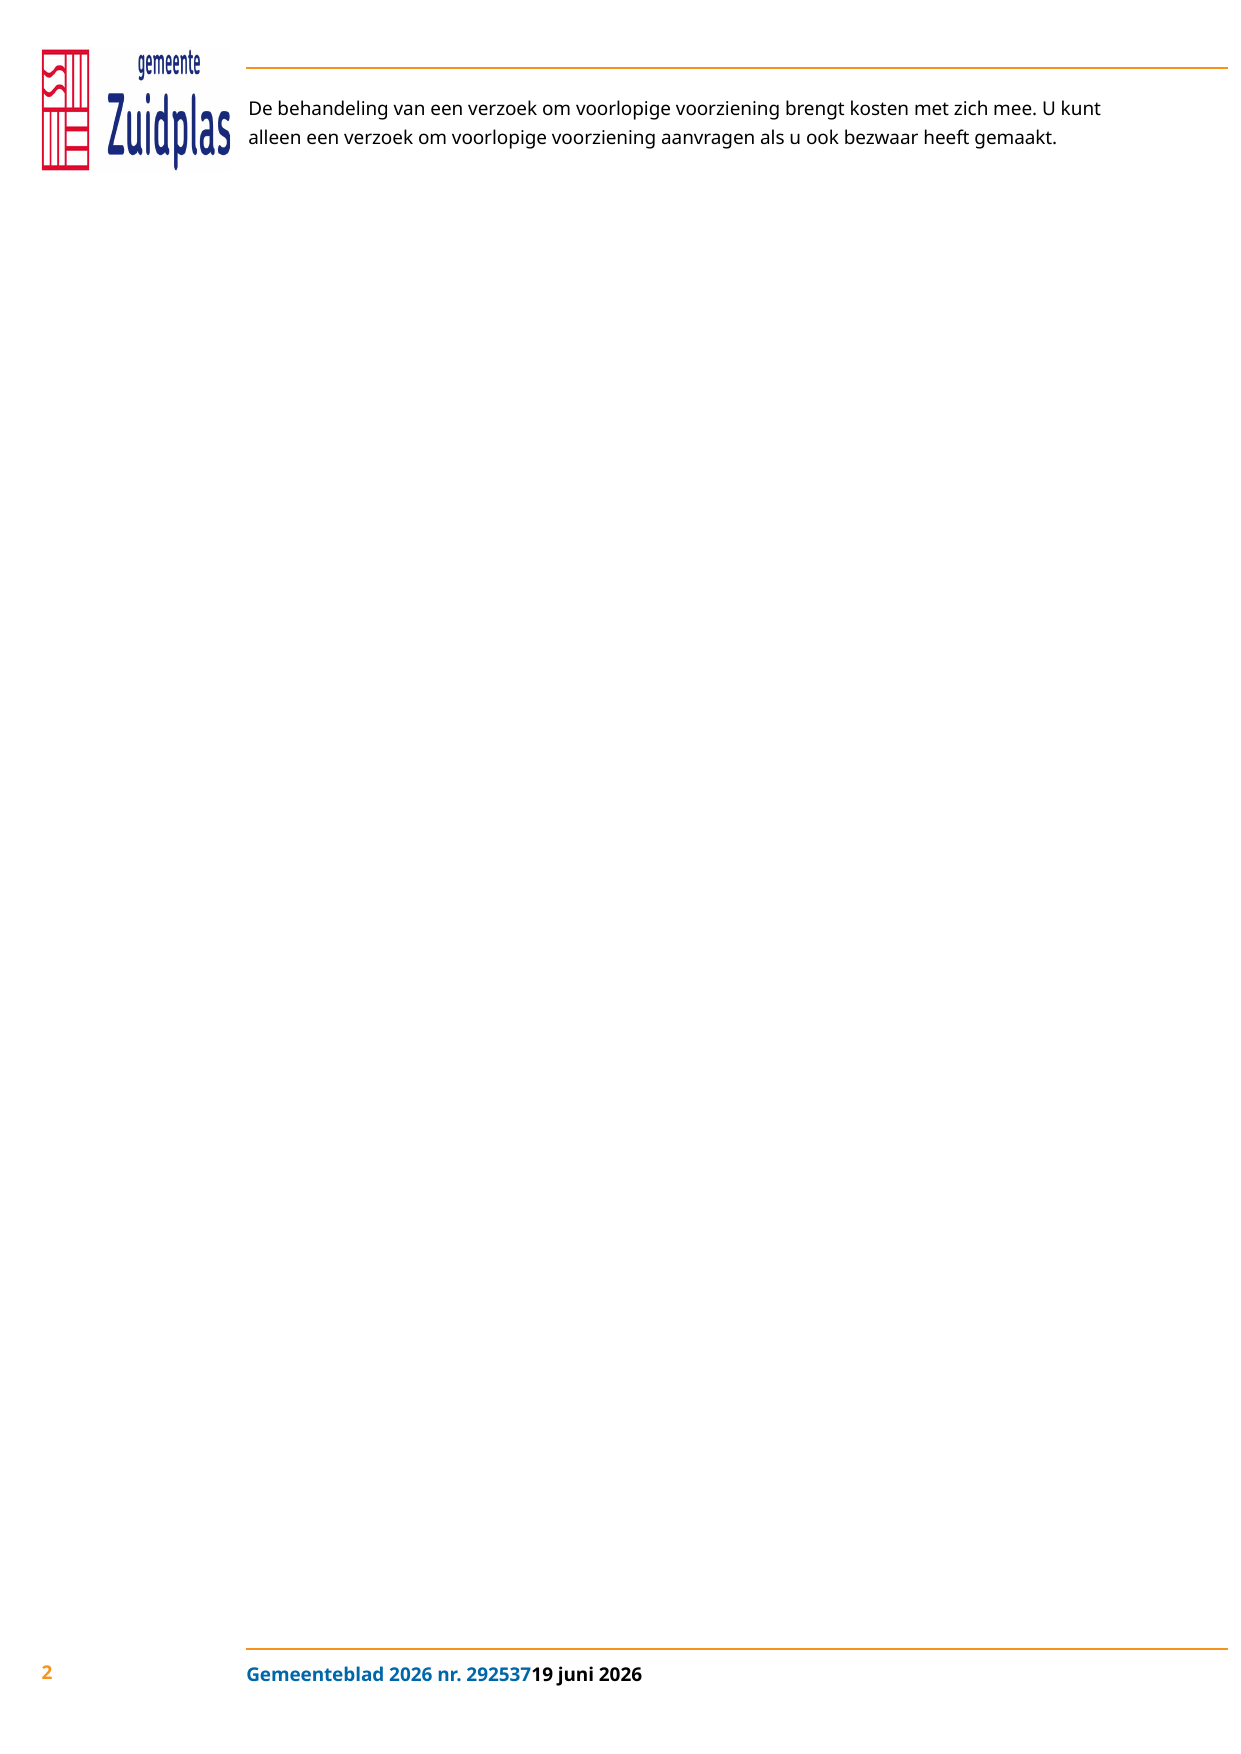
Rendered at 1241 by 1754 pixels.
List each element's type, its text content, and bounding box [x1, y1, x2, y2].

text De behandeling van een verzoek om voorlopige voorziening brengt kosten met zich mee. U kunt alleen een verzoek om voorlopige voorziening aanvragen als u ook bezwaar heeft gemaakt. [248, 95, 1152, 150]
picture [41, 47, 231, 172]
